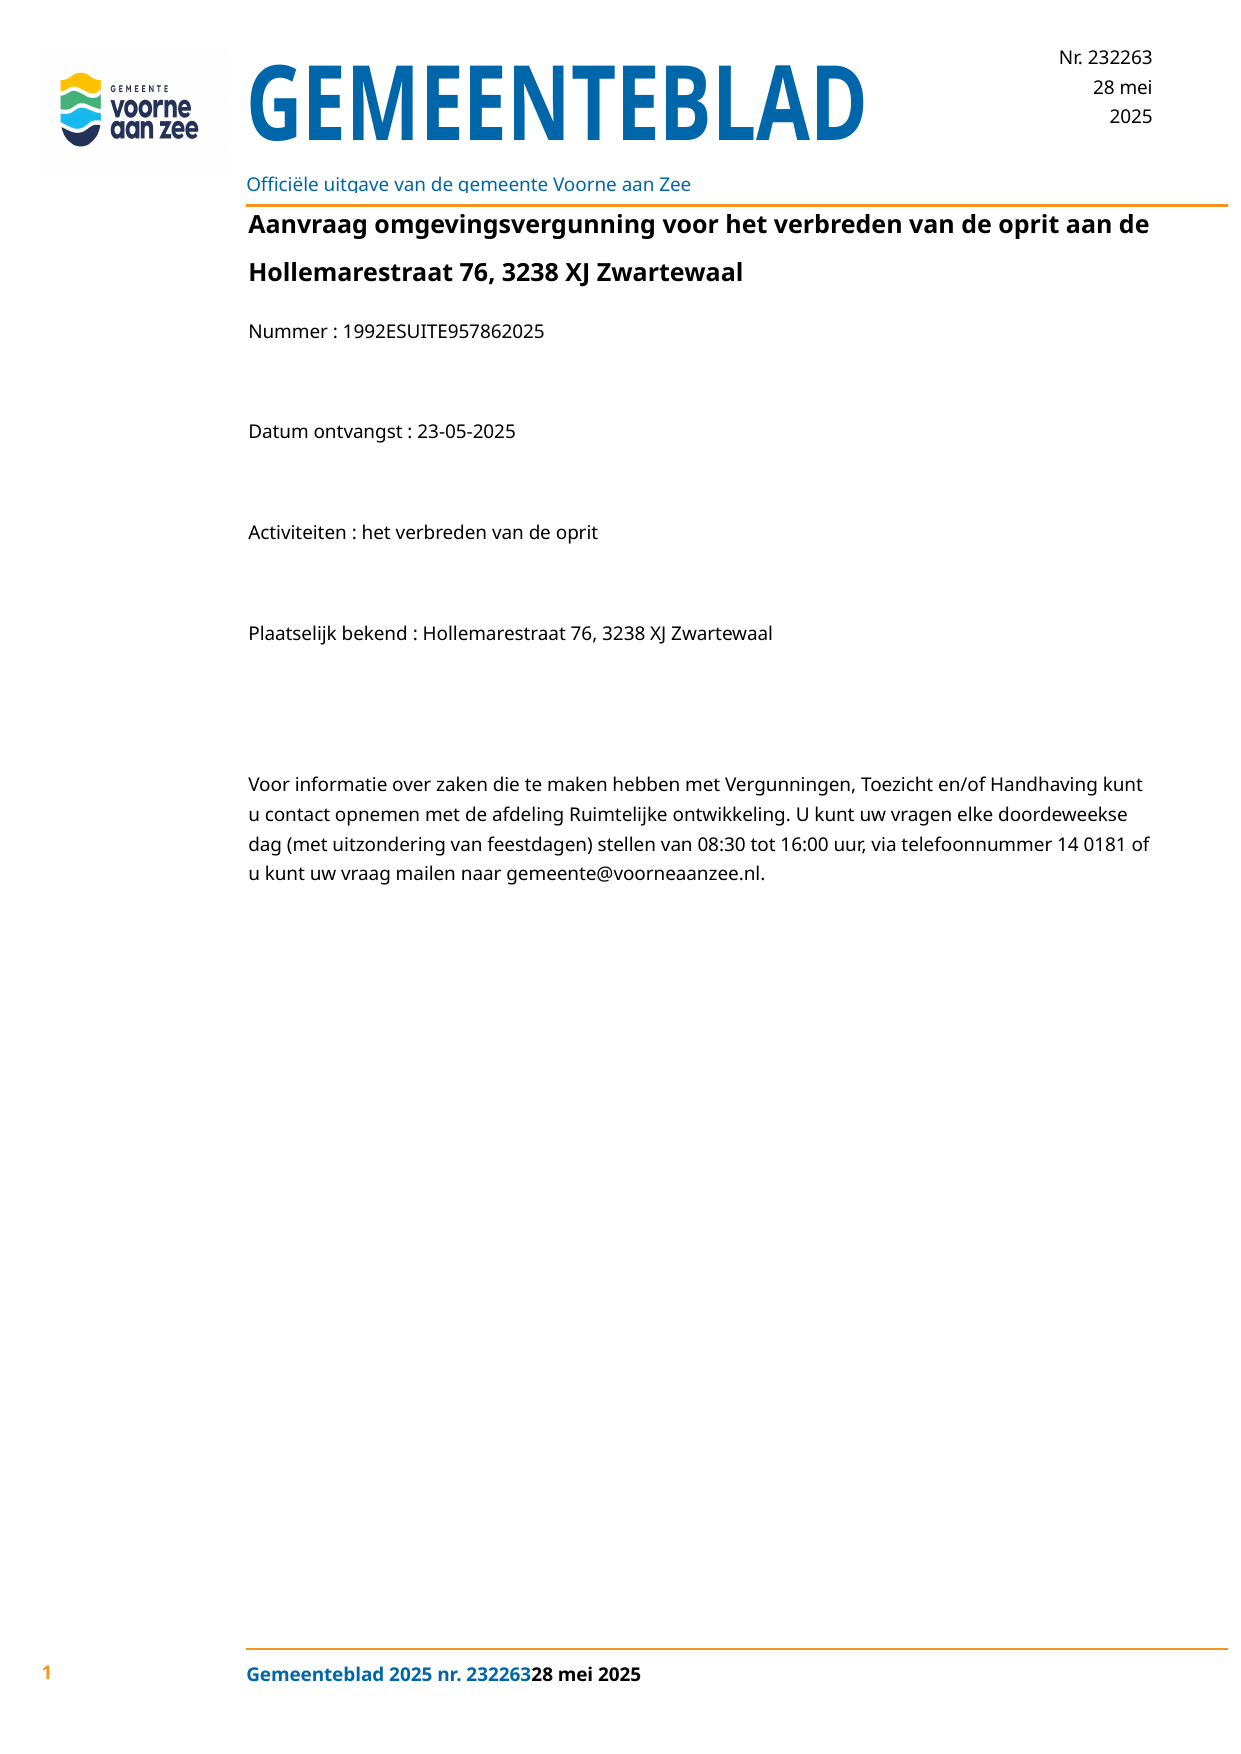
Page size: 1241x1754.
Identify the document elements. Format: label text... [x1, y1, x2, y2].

text Voor informatie over zaken die te maken hebben met Vergunningen, Toezicht en/of Handhaving kunt u contact opnemen met de afdeling Ruimtelijke ontwikkeling. U kunt uw vragen elke doordeweekse dag (met uitzondering van feestdagen) stellen van 08:30 tot 16:00 uur, via telefoonnummer 14 0181 of u kunt uw vraag mailen naar gemeente@voorneaanzee.nl. [248, 772, 1152, 886]
text Plaatselijk bekend : Hollemarestraat 76, 3238 XJ Zwartewaal [248, 620, 1152, 646]
picture [41, 47, 231, 172]
text Activiteiten : het verbreden van de oprit [248, 519, 1152, 545]
text Nummer : 1992ESUITE957862025 [248, 318, 1152, 344]
text Datum ontvangst : 23-05-2025 [248, 419, 1152, 444]
text Aanvraag omgevingsvergunning voor het verbreden van de oprit aan de Hollemarestraat 76, 3238 XJ Zwartewaal [248, 207, 1152, 288]
